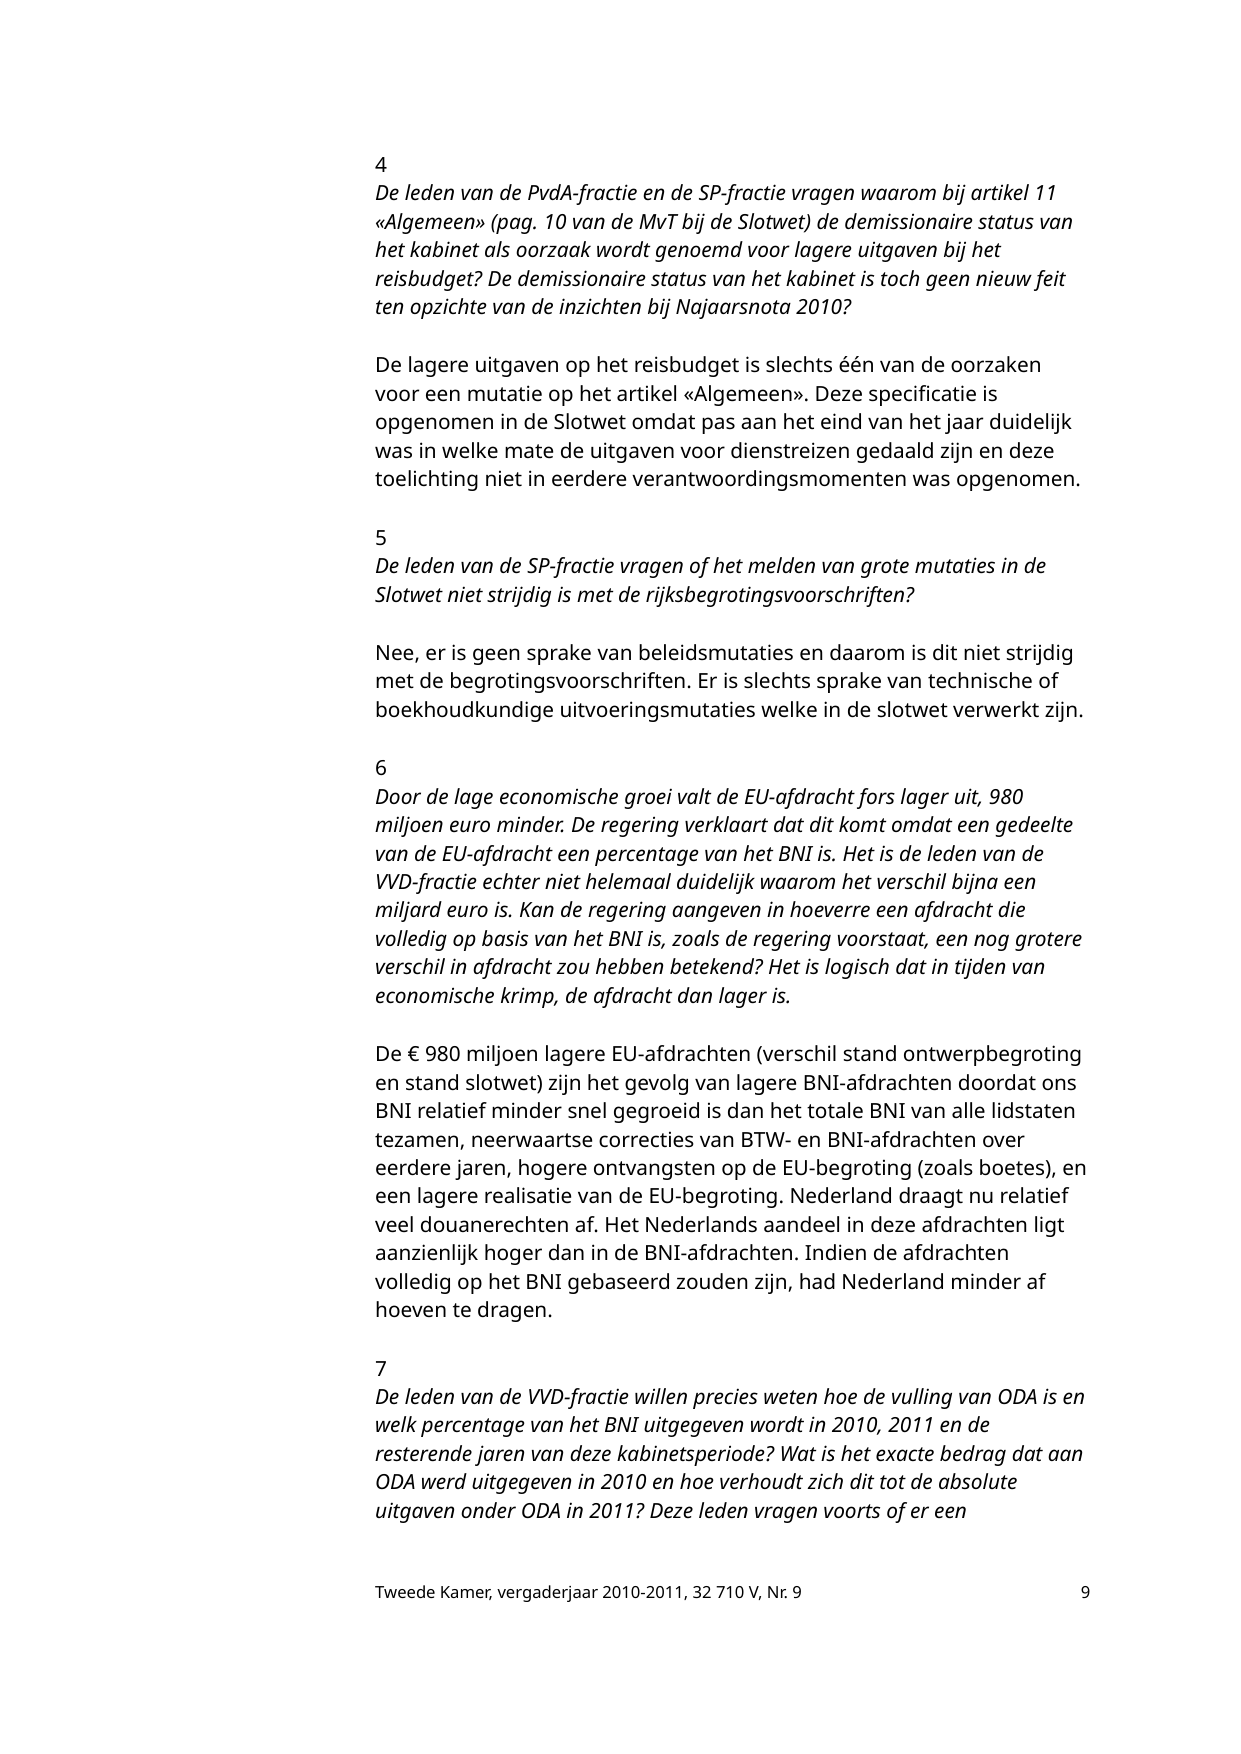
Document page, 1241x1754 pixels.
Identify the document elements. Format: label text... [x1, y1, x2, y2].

text Nee, er is geen sprake van beleidsmutaties en daarom is dit niet strijdig met de begrotingsvoorschriften. Er is slechts sprake van technische of boekhoudkundige uitvoeringsmutaties welke in de slotwet verwerkt zijn. [375, 638, 1090, 723]
text De lagere uitgaven op het reisbudget is slechts één van de oorzaken voor een mutatie op het artikel «Algemeen». Deze specificatie is opgenomen in de Slotwet omdat pas aan het eind van het jaar duidelijk was in welke mate de uitgaven voor dienstreizen gedaald zijn en deze toelichting niet in eerdere verantwoordingsmomenten was opgenomen. [375, 351, 1090, 493]
text 5 [375, 523, 1090, 551]
text De € 980 miljoen lagere EU-afdrachten (verschil stand ontwerpbegroting en stand slotwet) zijn het gevolg van lagere BNI-afdrachten doordat ons BNI relatief minder snel gegroeid is dan het totale BNI van alle lidstaten tezamen, neerwaartse correcties van BTW- en BNI-afdrachten over eerdere jaren, hogere ontvangsten op de EU-begroting (zoals boetes), en een lagere realisatie van de EU-begroting. Nederland draagt nu relatief veel douanerechten af. Het Nederlands aandeel in deze afdrachten ligt aanzienlijk hoger dan in de BNI-afdrachten. Indien de afdrachten volledig op het BNI gebaseerd zouden zijn, had Nederland minder af hoeven te dragen. [375, 1039, 1090, 1324]
text 4 [375, 150, 1090, 178]
text 7 [375, 1354, 1090, 1382]
text De leden van de SP-fractie vragen of het melden van grote mutaties in de Slotwet niet strijdig is met de rijksbegrotingsvoorschriften? [375, 551, 1090, 608]
text De leden van de VVD-fractie willen precies weten hoe de vulling van ODA is en welk percentage van het BNI uitgegeven wordt in 2010, 2011 en de resterende jaren van deze kabinetsperiode? Wat is het exacte bedrag dat aan ODA werd uitgegeven in 2010 en hoe verhoudt zich dit tot de absolute uitgaven onder ODA in 2011? Deze leden vragen voorts of er een [375, 1382, 1090, 1524]
text De leden van de PvdA-fractie en de SP-fractie vragen waarom bij artikel 11 «Algemeen» (pag. 10 van de MvT bij de Slotwet) de demissionaire status van het kabinet als oorzaak wordt genoemd voor lagere uitgaven bij het reisbudget? De demissionaire status van het kabinet is toch geen nieuw feit ten opzichte van de inzichten bij Najaarsnota 2010? [375, 178, 1090, 321]
text 6 [375, 753, 1090, 782]
text Door de lage economische groei valt de EU-afdracht fors lager uit, 980 miljoen euro minder. De regering verklaart dat dit komt omdat een gedeelte van de EU-afdracht een percentage van het BNI is. Het is de leden van de VVD-fractie echter niet helemaal duidelijk waarom het verschil bijna een miljard euro is. Kan de regering aangeven in hoeverre een afdracht die volledig op basis van het BNI is, zoals de regering voorstaat, een nog grotere verschil in afdracht zou hebben betekend? Het is logisch dat in tijden van economische krimp, de afdracht dan lager is. [375, 782, 1090, 1009]
